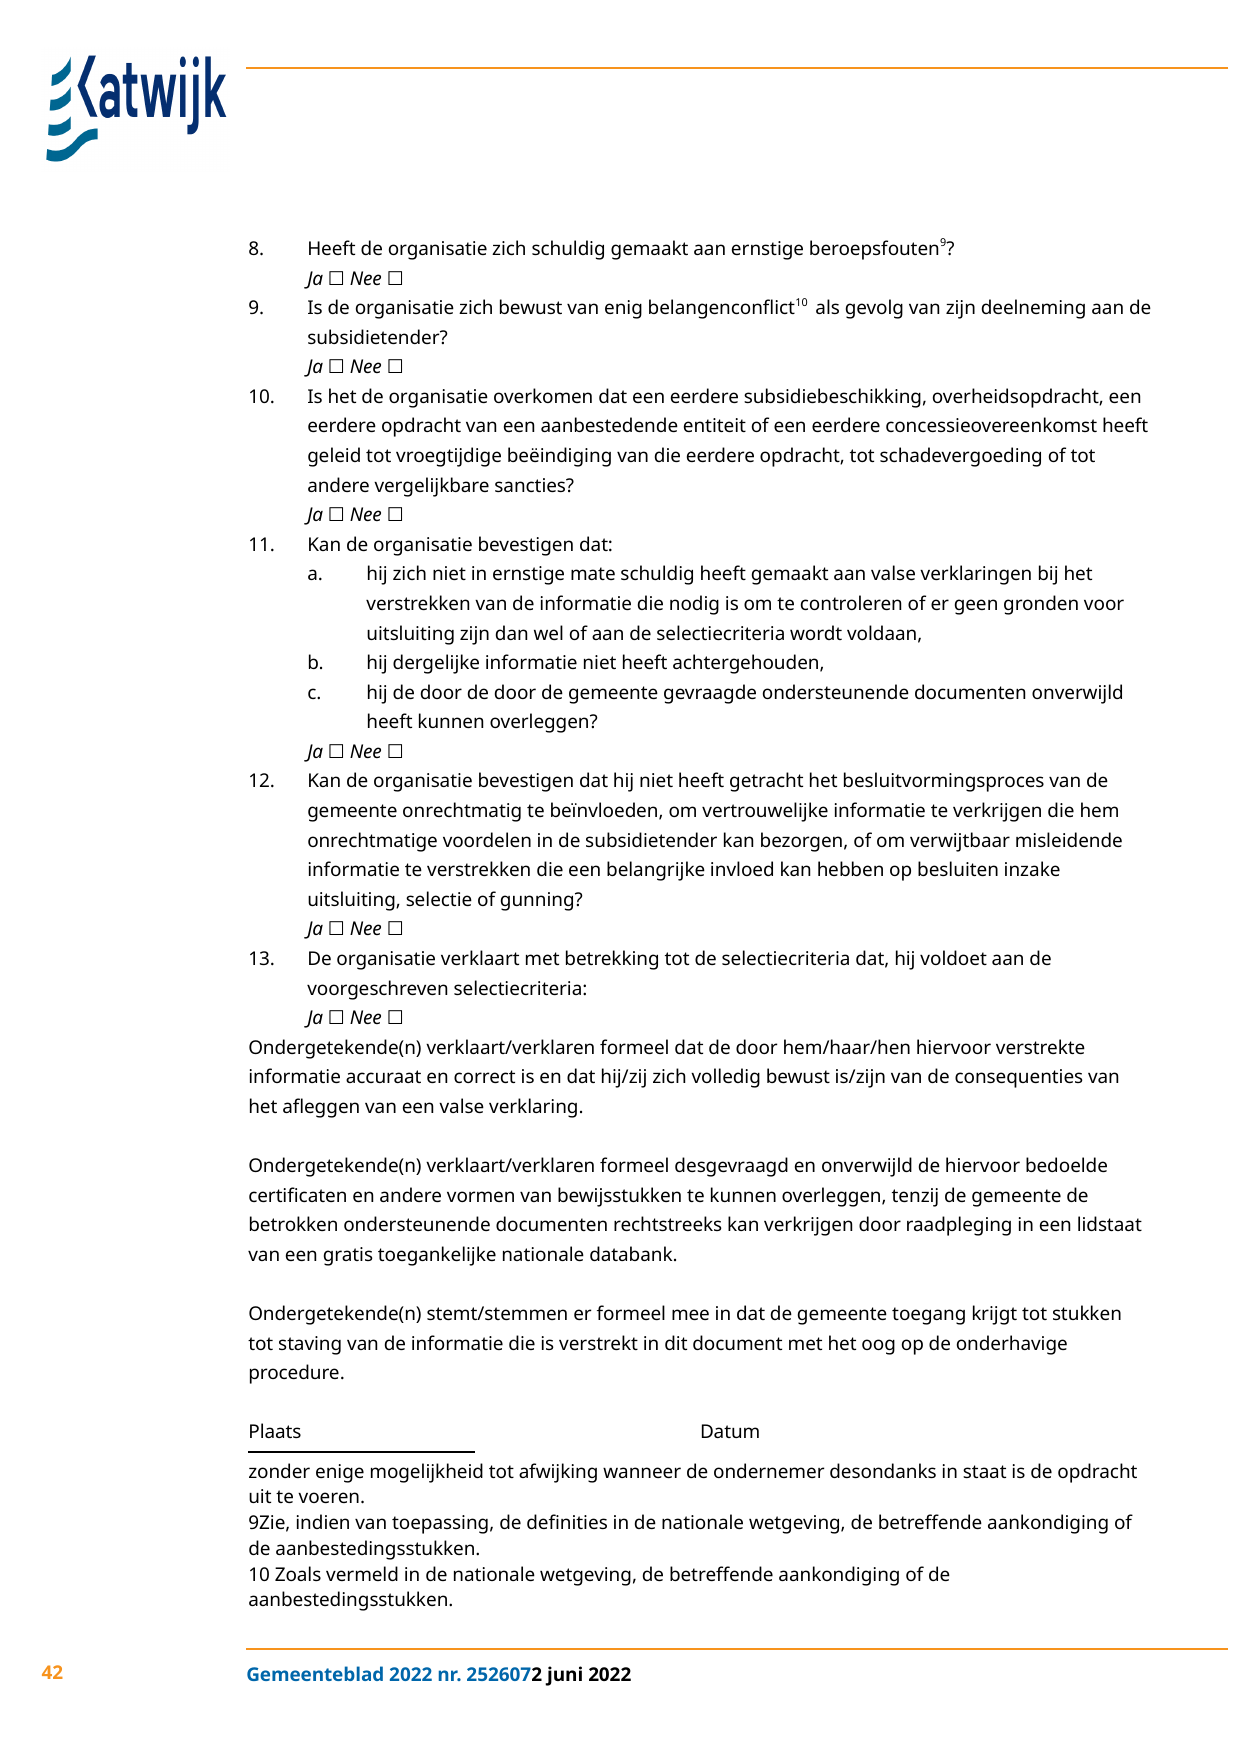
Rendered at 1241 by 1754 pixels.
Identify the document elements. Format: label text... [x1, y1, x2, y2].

text Ondergetekende(n) verklaart/verklaren formeel desgevraagd en onverwijld de hiervoor bedoelde certificaten en andere vormen van bewijsstukken te kunnen overleggen, tenzij de gemeente de betrokken ondersteunende documenten rechtstreeks kan verkrijgen door raadpleging in een lidstaat van een gratis toegankelijke nationale databank. [248, 1152, 1152, 1267]
picture [41, 47, 231, 172]
table_header [248, 121, 1152, 235]
list Zie, indien van toepassing, de definities in de nationale wetgeving, de betreffende aankondiging of de aanbestedingsstukken. [248, 1509, 1152, 1561]
table_header Plaats [248, 1419, 700, 1444]
list Ja ☐ Nee ☐ [248, 916, 1152, 941]
list Ja ☐ Nee ☐ [248, 501, 1152, 527]
list hij de door de door de gemeente gevraagde ondersteunende documenten onverwijld heeft kunnen overleggen? [307, 679, 1152, 734]
list De organisatie verklaart met betrekking tot de selectiecriteria dat, hij voldoet aan de voorgeschreven selectiecriteria: [248, 945, 1152, 1001]
list hij zich niet in ernstige mate schuldig heeft gemaakt aan valse verklaringen bij het verstrekken van de informatie die nodig is om te controleren of er geen gronden voor uitsluiting zijn dan wel of aan de selectiecriteria wordt voldaan, [307, 561, 1152, 646]
text Ondergetekende(n) verklaart/verklaren formeel dat de door hem/haar/hen hiervoor verstrekte informatie accuraat en correct is en dat hij/zij zich volledig bewust is/zijn van de consequenties van het afleggen van een valse verklaring. [248, 1034, 1152, 1119]
list Heeft de organisatie zich schuldig gemaakt aan ernstige beroepsfouten? [248, 235, 1152, 261]
list Ja ☐ Nee ☐ [248, 265, 1152, 291]
list zonder enige mogelijkheid tot afwijking wanneer de ondernemer desondanks in staat is de opdracht uit te voeren. [248, 1458, 1152, 1509]
list hij dergelijke informatie niet heeft achtergehouden, [307, 649, 1152, 675]
list Kan de organisatie bevestigen dat hij niet heeft getracht het besluitvormingsproces van de gemeente onrechtmatig te beïnvloeden, om vertrouwelijke informatie te verkrijgen die hem onrechtmatige voordelen in de subsidietender kan bezorgen, of om verwijtbaar misleidende informatie te verstrekken die een belangrijke invloed kan hebben op besluiten inzake uitsluiting, selectie of gunning? [248, 768, 1152, 912]
list Ja ☐ Nee ☐ [248, 1004, 1152, 1030]
list Kan de organisatie bevestigen dat: [248, 531, 1152, 557]
text Ondergetekende(n) stemt/stemmen er formeel mee in dat de gemeente toegang krijgt tot stukken tot staving van de informatie die is verstrekt in dit document met het oog op de onderhavige procedure. [248, 1300, 1152, 1385]
list Zoals vermeld in de nationale wetgeving, de betreffende aankondiging of de aanbestedingsstukken. [248, 1561, 1152, 1612]
list Ja ☐ Nee ☐ [248, 353, 1152, 379]
list Is de organisatie zich bewust van enig belangenconflict als gevolg van zijn deelneming aan de subsidietender? [248, 294, 1152, 350]
list Ja ☐ Nee ☐ [248, 738, 1152, 764]
list Is het de organisatie overkomen dat een eerdere subsidiebeschikking, overheidsopdracht, een eerdere opdracht van een aanbestedende entiteit of een eerdere concessieovereenkomst heeft geleid tot vroegtijdige beëindiging van die eerdere opdracht, tot schadevergoeding of tot andere vergelijkbare sancties? [248, 383, 1152, 498]
table_header Datum [700, 1419, 1152, 1444]
